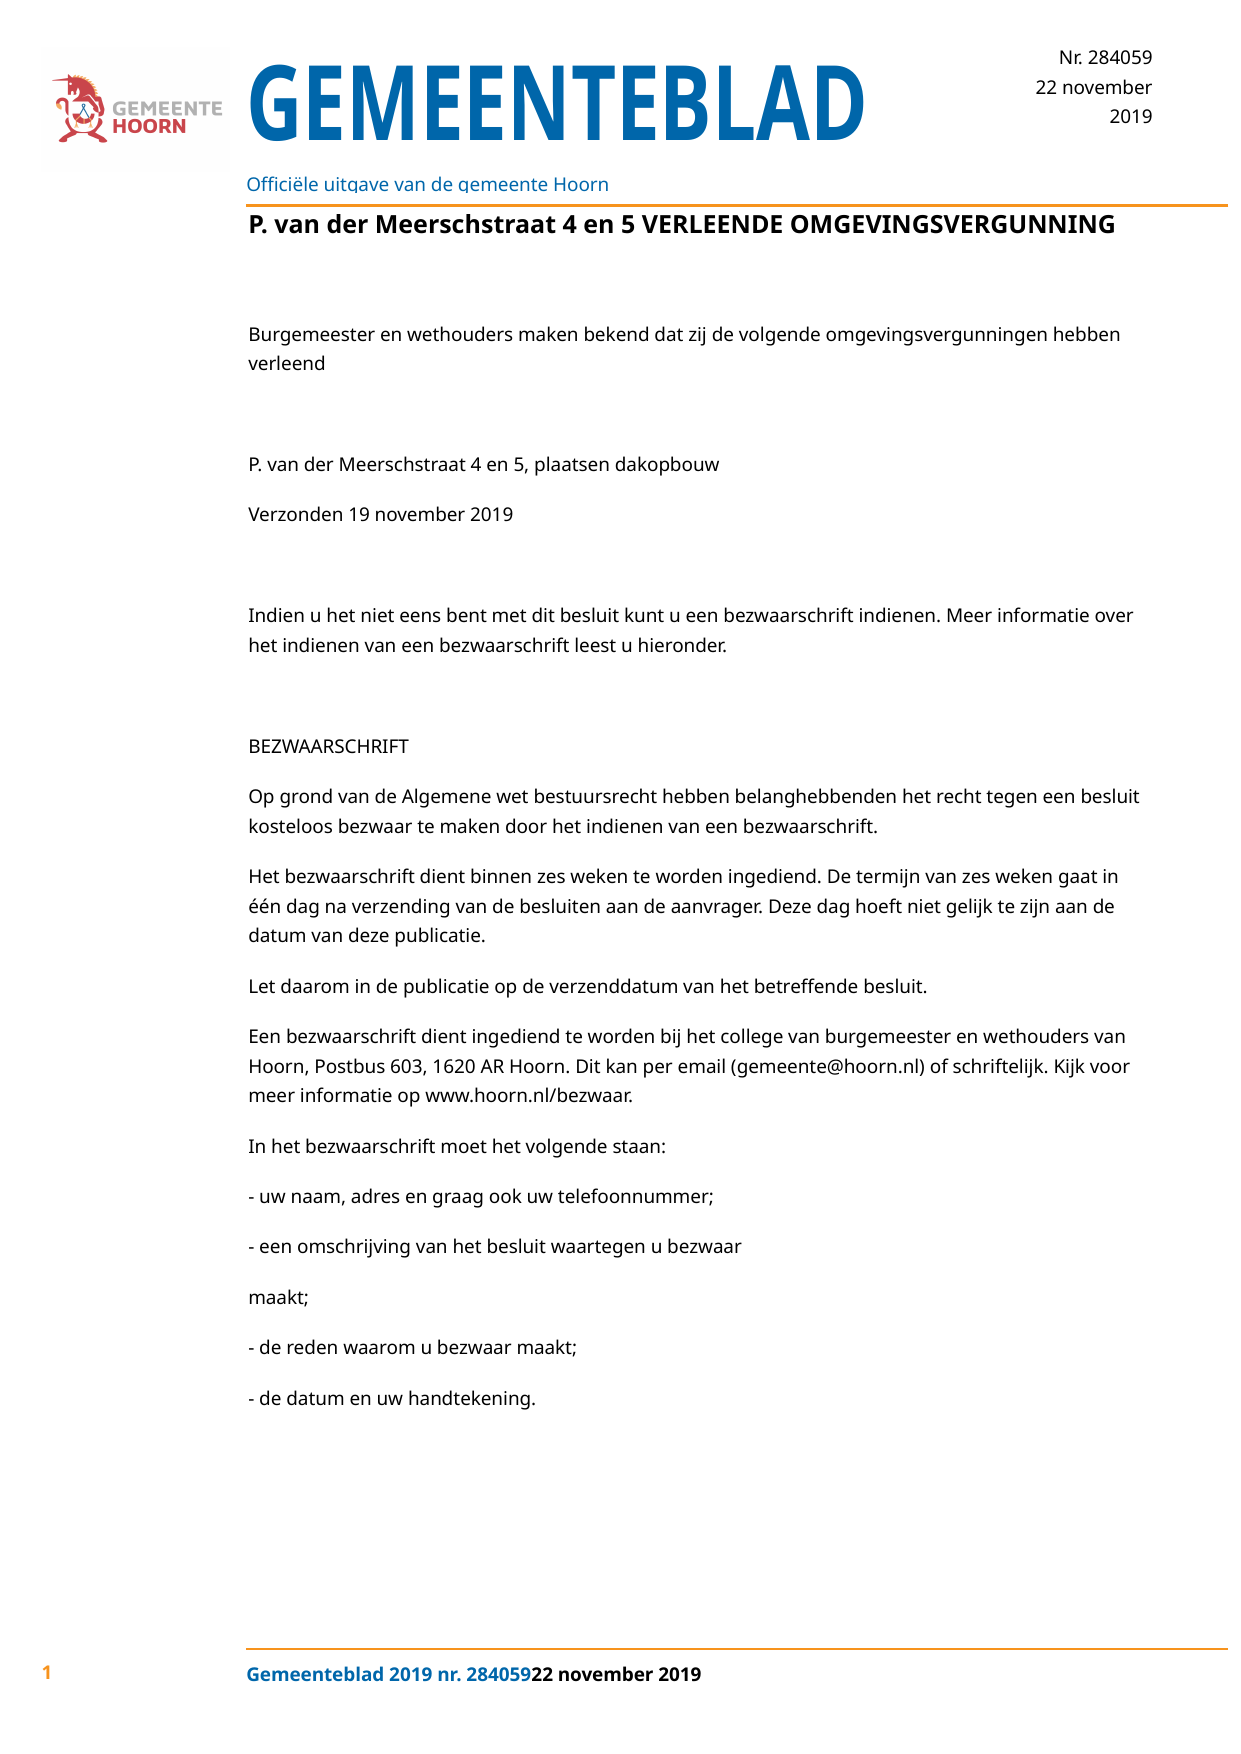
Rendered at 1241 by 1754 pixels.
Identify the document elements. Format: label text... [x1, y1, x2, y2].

text - de datum en uw handtekening. [248, 1385, 1152, 1411]
text P. van der Meerschstraat 4 en 5, plaatsen dakopbouw [248, 451, 1152, 477]
text Op grond van de Algemene wet bestuursrecht hebben belanghebbenden het recht tegen een besluit kosteloos bezwaar te maken door het indienen van een bezwaarschrift. [248, 783, 1152, 838]
text - een omschrijving van het besluit waartegen u bezwaar [248, 1234, 1152, 1259]
text In het bezwaarschrift moet het volgende staan: [248, 1133, 1152, 1158]
text Let daarom in de publicatie op de verzenddatum van het betreffende besluit. [248, 973, 1152, 998]
text - de reden waarom u bezwaar maakt; [248, 1334, 1152, 1360]
text - uw naam, adres en graag ook uw telefoonnummer; [248, 1183, 1152, 1209]
text P. van der Meerschstraat 4 en 5 VERLEENDE OMGEVINGSVERGUNNING [248, 207, 1152, 241]
text Een bezwaarschrift dient ingediend te worden bij het college van burgemeester en wethouders van Hoorn, Postbus 603, 1620 AR Hoorn. Dit kan per email (gemeente@hoorn.nl) of schriftelijk. Kijk voor meer informatie op www.hoorn.nl/bezwaar. [248, 1023, 1152, 1108]
text Het bezwaarschrift dient binnen zes weken te worden ingediend. De termijn van zes weken gaat in één dag na verzending van de besluiten aan de aanvrager. Deze dag hoeft niet gelijk te zijn aan de datum van deze publicatie. [248, 863, 1152, 948]
text BEZWAARSCHRIFT [248, 733, 1152, 758]
picture [41, 47, 231, 172]
text maakt; [248, 1284, 1152, 1310]
text Burgemeester en wethouders maken bekend dat zij de volgende omgevingsvergunningen hebben verleend [248, 321, 1152, 376]
text Indien u het niet eens bent met dit besluit kunt u een bezwaarschrift indienen. Meer informatie over het indienen van een bezwaarschrift leest u hieronder. [248, 602, 1152, 658]
text Verzonden 19 november 2019 [248, 502, 1152, 527]
